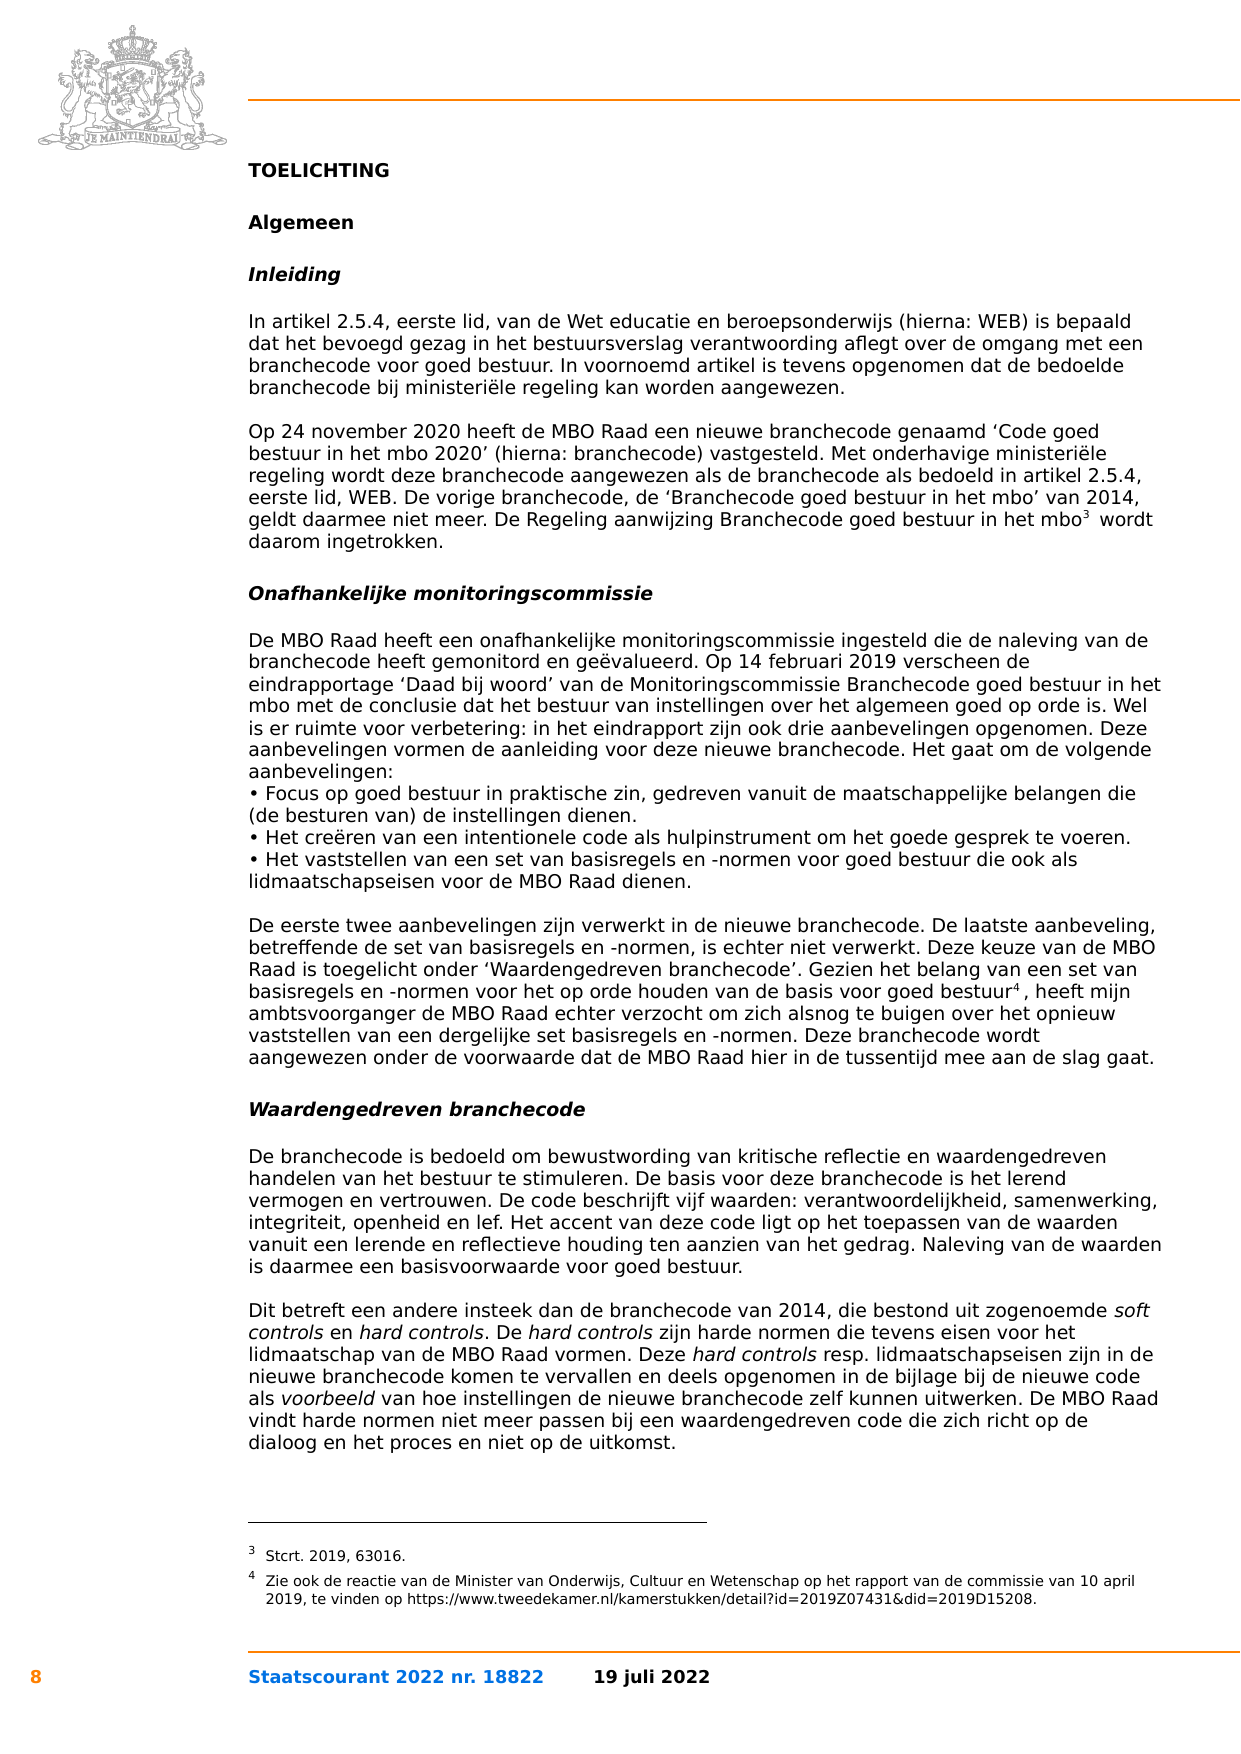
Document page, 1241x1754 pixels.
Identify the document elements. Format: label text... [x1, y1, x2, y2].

text De MBO Raad heeft een onafhankelijke monitoringscommissie ingesteld die de naleving van de branchecode heeft gemonitord en geëvalueerd. Op 14 februari 2019 verscheen de eindrapportage ‘Daad bij woord’ van de Monitoringscommissie Branchecode goed bestuur in het mbo met de conclusie dat het bestuur van instellingen over het algemeen goed op orde is. Wel is er ruimte voor verbetering: in het eindrapport zijn ook drie aanbevelingen opgenomen. Deze aanbevelingen vormen de aanleiding voor deze nieuwe branchecode. Het gaat om de volgende aanbevelingen: [248, 629, 1163, 783]
text • Het vaststellen van een set van basisregels en -normen voor goed bestuur die ook als lidmaatschapseisen voor de MBO Raad dienen. [248, 849, 1163, 893]
text • Focus op goed bestuur in praktische zin, gedreven vanuit de maatschappelijke belangen die (de besturen van) de instellingen dienen. [248, 783, 1163, 827]
subtitle Onafhankelijke monitoringscommissie [248, 582, 1163, 604]
picture [38, 25, 227, 150]
subtitle Waardengedreven branchecode [248, 1099, 1163, 1121]
text Zie ook de reactie van de Minister van Onderwijs, Cultuur en Wetenschap op het rapport van de commissie van 10 april 2019, te vinden op https://www.tweedekamer.nl/kamerstukken/detail?id=2019Z07431&did=2019D15208. [248, 1569, 1163, 1608]
text In artikel 2.5.4, eerste lid, van de Wet educatie en beroepsonderwijs (hierna: WEB) is bepaald dat het bevoegd gezag in het bestuursverslag verantwoording aflegt over de omgang met een branchecode voor goed bestuur. In voornoemd artikel is tevens opgenomen dat de bedoelde branchecode bij ministeriële regeling kan worden aangewezen. [248, 311, 1163, 399]
text • Het creëren van een intentionele code als hulpinstrument om het goede gesprek te voeren. [248, 827, 1163, 849]
subtitle Algemeen [248, 212, 1163, 234]
text De eerste twee aanbevelingen zijn verwerkt in de nieuwe branchecode. De laatste aanbeveling, betreffende de set van basisregels en -normen, is echter niet verwerkt. Deze keuze van de MBO Raad is toegelicht onder ‘Waardengedreven branchecode’. Gezien het belang van een set van basisregels en -normen voor het op orde houden van de basis voor goed bestuur, heeft mijn ambtsvoorganger de MBO Raad echter verzocht om zich alsnog te buigen over het opnieuw vaststellen van een dergelijke set basisregels en -normen. Deze branchecode wordt aangewezen onder de voorwaarde dat de MBO Raad hier in de tussentijd mee aan de slag gaat. [248, 915, 1163, 1069]
subtitle TOELICHTING [248, 160, 1163, 182]
text De branchecode is bedoeld om bewustwording van kritische reflectie en waardengedreven handelen van het bestuur te stimuleren. De basis voor deze branchecode is het lerend vermogen en vertrouwen. De code beschrijft vijf waarden: verantwoordelijkheid, samenwerking, integriteit, openheid en lef. Het accent van deze code ligt op het toepassen van de waarden vanuit een lerende en reflectieve houding ten aanzien van het gedrag. Naleving van de waarden is daarmee een basisvoorwaarde voor goed bestuur. [248, 1146, 1163, 1278]
text Dit betreft een andere insteek dan de branchecode van 2014, die bestond uit zogenoemde soft controls en hard controls. De hard controls zijn harde normen die tevens eisen voor het lidmaatschap van de MBO Raad vormen. Deze hard controls resp. lidmaatschapseisen zijn in de nieuwe branchecode komen te vervallen en deels opgenomen in de bijlage bij de nieuwe code als voorbeeld van hoe instellingen de nieuwe branchecode zelf kunnen uitwerken. De MBO Raad vindt harde normen niet meer passen bij een waardengedreven code die zich richt op de dialoog en het proces en niet op de uitkomst. [248, 1300, 1163, 1453]
text Stcrt. 2019, 63016. [248, 1544, 1163, 1566]
subtitle Inleiding [248, 264, 1163, 286]
text Op 24 november 2020 heeft de MBO Raad een nieuwe branchecode genaamd ‘Code goed bestuur in het mbo 2020’ (hierna: branchecode) vastgesteld. Met onderhavige ministeriële regeling wordt deze branchecode aangewezen als de branchecode als bedoeld in artikel 2.5.4, eerste lid, WEB. De vorige branchecode, de ‘Branchecode goed bestuur in het mbo’ van 2014, geldt daarmee niet meer. De Regeling aanwijzing Branchecode goed bestuur in het mbo wordt daarom ingetrokken. [248, 421, 1163, 552]
